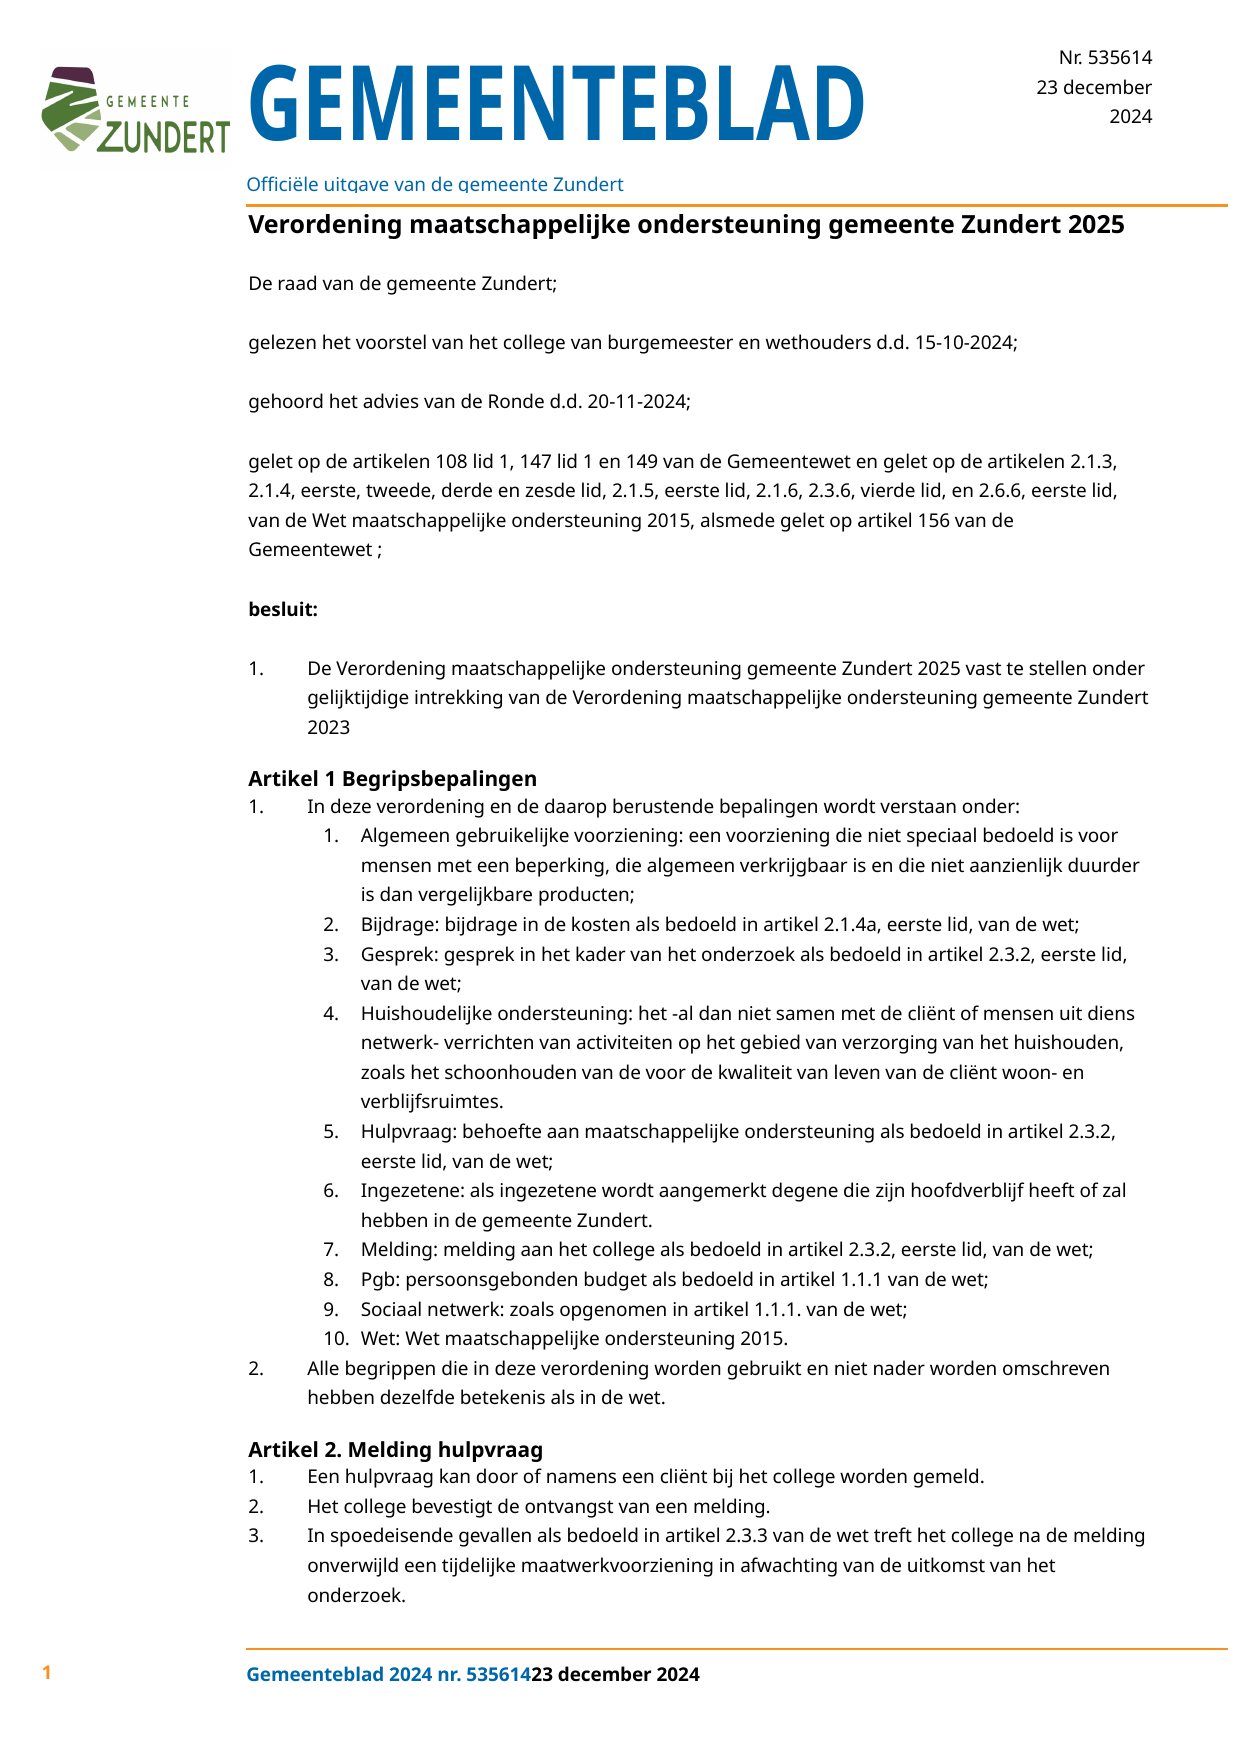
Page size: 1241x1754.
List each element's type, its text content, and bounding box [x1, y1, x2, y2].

list Bijdrage: bijdrage in de kosten als bedoeld in artikel 2.1.4a, eerste lid, van de wet; [323, 911, 1152, 937]
list In spoedeisende gevallen als bedoeld in artikel 2.3.3 van de wet treft het college na de melding onverwijld een tijdelijke maatwerkvoorziening in afwachting van de uitkomst van het onderzoek. [248, 1523, 1152, 1607]
text gelet op de artikelen 108 lid 1, 147 lid 1 en 149 van de Gemeentewet en gelet op de artikelen 2.1.3, 2.1.4, eerste, tweede, derde en zesde lid, 2.1.5, eerste lid, 2.1.6, 2.3.6, vierde lid, en 2.6.6, eerste lid, van de Wet maatschappelijke ondersteuning 2015, alsmede gelet op artikel 156 van de Gemeentewet ; [248, 448, 1152, 562]
text besluit: [248, 596, 1152, 621]
text gelezen het voorstel van het college van burgemeester en wethouders d.d. 15-10-2024; [248, 329, 1152, 355]
text Artikel 2. Melding hulpvraag [248, 1435, 1152, 1463]
list Huishoudelijke ondersteuning: het -al dan niet samen met de cliënt of mensen uit diens netwerk- verrichten van activiteiten op het gebied van verzorging van het huishouden, zoals het schoonhouden van de voor de kwaliteit van leven van de cliënt woon- en verblijfsruimtes. [323, 1000, 1152, 1114]
list Ingezetene: als ingezetene wordt aangemerkt degene die zijn hoofdverblijf heeft of zal hebben in de gemeente Zundert. [323, 1177, 1152, 1233]
list Algemeen gebruikelijke voorziening: een voorziening die niet speciaal bedoeld is voor mensen met een beperking, die algemeen verkrijgbaar is en die niet aanzienlijk duurder is dan vergelijkbare producten; [323, 822, 1152, 907]
list Alle begrippen die in deze verordening worden gebruikt en niet nader worden omschreven hebben dezelfde betekenis als in de wet. [248, 1355, 1152, 1410]
list Wet: Wet maatschappelijke ondersteuning 2015. [323, 1325, 1152, 1351]
list Melding: melding aan het college als bedoeld in artikel 2.3.2, eerste lid, van de wet; [323, 1237, 1152, 1262]
list De Verordening maatschappelijke ondersteuning gemeente Zundert 2025 vast te stellen onder gelijktijdige intrekking van de Verordening maatschappelijke ondersteuning gemeente Zundert 2023 [248, 655, 1152, 740]
list Het college bevestigt de ontvangst van een melding. [248, 1493, 1152, 1519]
list Hulpvraag: behoefte aan maatschappelijke ondersteuning als bedoeld in artikel 2.3.2, eerste lid, van de wet; [323, 1118, 1152, 1174]
text Verordening maatschappelijke ondersteuning gemeente Zundert 2025 [248, 207, 1152, 241]
text gehoord het advies van de Ronde d.d. 20-11-2024; [248, 389, 1152, 414]
list Pgb: persoonsgebonden budget als bedoeld in artikel 1.1.1 van de wet; [323, 1266, 1152, 1292]
picture [41, 47, 231, 172]
list Sociaal netwerk: zoals opgenomen in artikel 1.1.1. van de wet; [323, 1296, 1152, 1322]
text De raad van de gemeente Zundert; [248, 270, 1152, 296]
list Gesprek: gesprek in het kader van het onderzoek als bedoeld in artikel 2.3.2, eerste lid, van de wet; [323, 941, 1152, 996]
list Een hulpvraag kan door of namens een cliënt bij het college worden gemeld. [248, 1463, 1152, 1489]
list In deze verordening en de daarop berustende bepalingen wordt verstaan onder: [248, 793, 1152, 819]
text Artikel 1 Begripsbepalingen [248, 764, 1152, 793]
